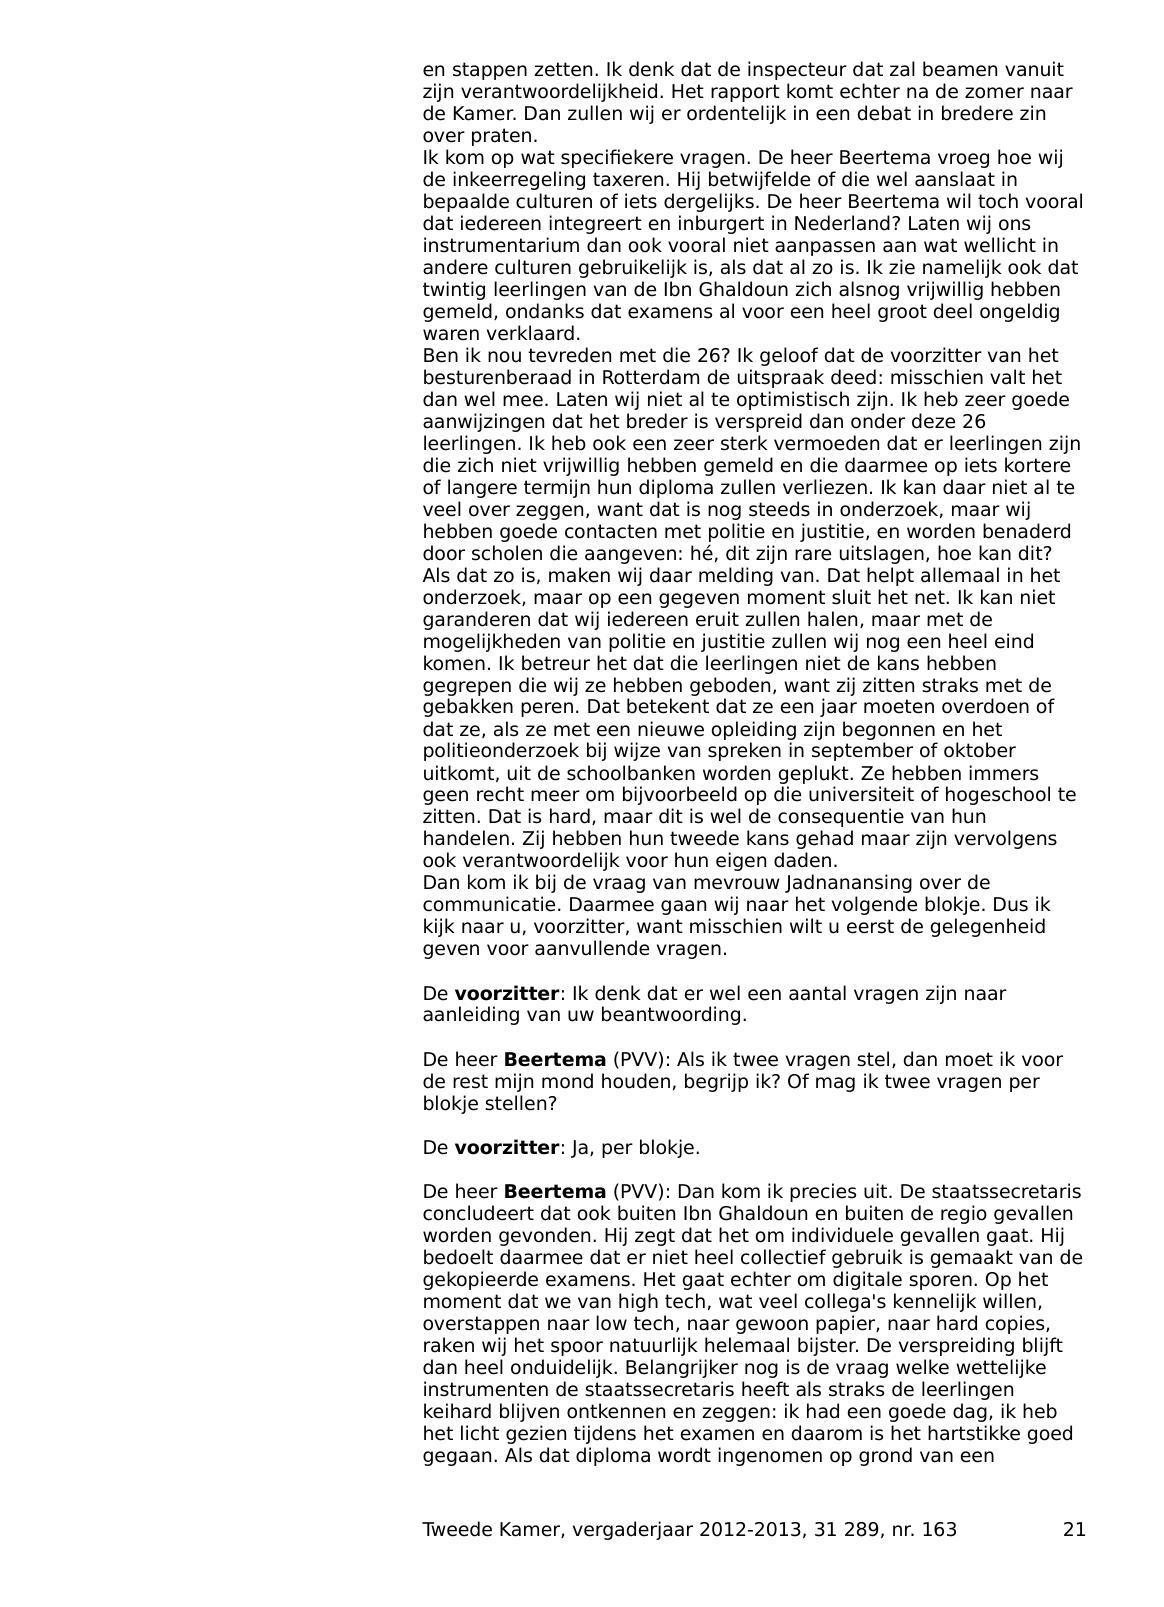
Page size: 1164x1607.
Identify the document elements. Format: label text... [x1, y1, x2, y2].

text Ben ik nou tevreden met die 26? Ik geloof dat de voorzitter van het besturenberaad in Rotterdam de uitspraak deed: misschien valt het dan wel mee. Laten wij niet al te optimistisch zijn. Ik heb zeer goede aanwijzingen dat het breder is verspreid dan onder deze 26 leerlingen. Ik heb ook een zeer sterk vermoeden dat er leerlingen zijn die zich niet vrijwillig hebben gemeld en die daarmee op iets kortere of langere termijn hun diploma zullen verliezen. Ik kan daar niet al te veel over zeggen, want dat is nog steeds in onderzoek, maar wij hebben goede contacten met politie en justitie, en worden benaderd door scholen die aangeven: hé, dit zijn rare uitslagen, hoe kan dit? Als dat zo is, maken wij daar melding van. Dat helpt allemaal in het onderzoek, maar op een gegeven moment sluit het net. Ik kan niet garanderen dat wij iedereen eruit zullen halen, maar met de mogelijkheden van politie en justitie zullen wij nog een heel eind komen. Ik betreur het dat die leerlingen niet de kans hebben gegrepen die wij ze hebben geboden, want zij zitten straks met de gebakken peren. Dat betekent dat ze een jaar moeten overdoen of dat ze, als ze met een nieuwe opleiding zijn begonnen en het politieonderzoek bij wijze van spreken in september of oktober uitkomt, uit de schoolbanken worden geplukt. Ze hebben immers geen recht meer om bijvoorbeeld op die universiteit of hogeschool te zitten. Dat is hard, maar dit is wel de consequentie van hun handelen. Zij hebben hun tweede kans gehad maar zijn vervolgens ook verantwoordelijk voor hun eigen daden. [422, 345, 1087, 872]
text De heer Beertema (PVV): Dan kom ik precies uit. De staatssecretaris concludeert dat ook buiten Ibn Ghaldoun en buiten de regio gevallen worden gevonden. Hij zegt dat het om individuele gevallen gaat. Hij bedoelt daarmee dat er niet heel collectief gebruik is gemaakt van de gekopieerde examens. Het gaat echter om digitale sporen. Op het moment dat we van high tech, wat veel collega's kennelijk willen, overstappen naar low tech, naar gewoon papier, naar hard copies, raken wij het spoor natuurlijk helemaal bijster. De verspreiding blijft dan heel onduidelijk. Belangrijker nog is de vraag welke wettelijke instrumenten de staatssecretaris heeft als straks de leerlingen keihard blijven ontkennen en zeggen: ik had een goede dag, ik heb het licht gezien tijdens het examen en daarom is het hartstikke goed gegaan. Als dat diploma wordt ingenomen op grond van een [422, 1181, 1087, 1467]
text Ik kom op wat specifiekere vragen. De heer Beertema vroeg hoe wij de inkeerregeling taxeren. Hij betwijfelde of die wel aanslaat in bepaalde culturen of iets dergelijks. De heer Beertema wil toch vooral dat iedereen integreert en inburgert in Nederland? Laten wij ons instrumentarium dan ook vooral niet aanpassen aan wat wellicht in andere culturen gebruikelijk is, als dat al zo is. Ik zie namelijk ook dat twintig leerlingen van de Ibn Ghaldoun zich alsnog vrijwillig hebben gemeld, ondanks dat examens al voor een heel groot deel ongeldig waren verklaard. [422, 147, 1087, 345]
text Dan kom ik bij de vraag van mevrouw Jadnanansing over de communicatie. Daarmee gaan wij naar het volgende blokje. Dus ik kijk naar u, voorzitter, want misschien wilt u eerst de gelegenheid geven voor aanvullende vragen. [422, 872, 1087, 960]
text De voorzitter: Ik denk dat er wel een aantal vragen zijn naar aanleiding van uw beantwoording. [422, 982, 1087, 1026]
text De heer Beertema (PVV): Als ik twee vragen stel, dan moet ik voor de rest mijn mond houden, begrijp ik? Of mag ik twee vragen per blokje stellen? [422, 1048, 1087, 1114]
text en stappen zetten. Ik denk dat de inspecteur dat zal beamen vanuit zijn verantwoordelijkheid. Het rapport komt echter na de zomer naar de Kamer. Dan zullen wij er ordentelijk in een debat in bredere zin over praten. [422, 59, 1087, 147]
text De voorzitter: Ja, per blokje. [422, 1137, 1087, 1159]
